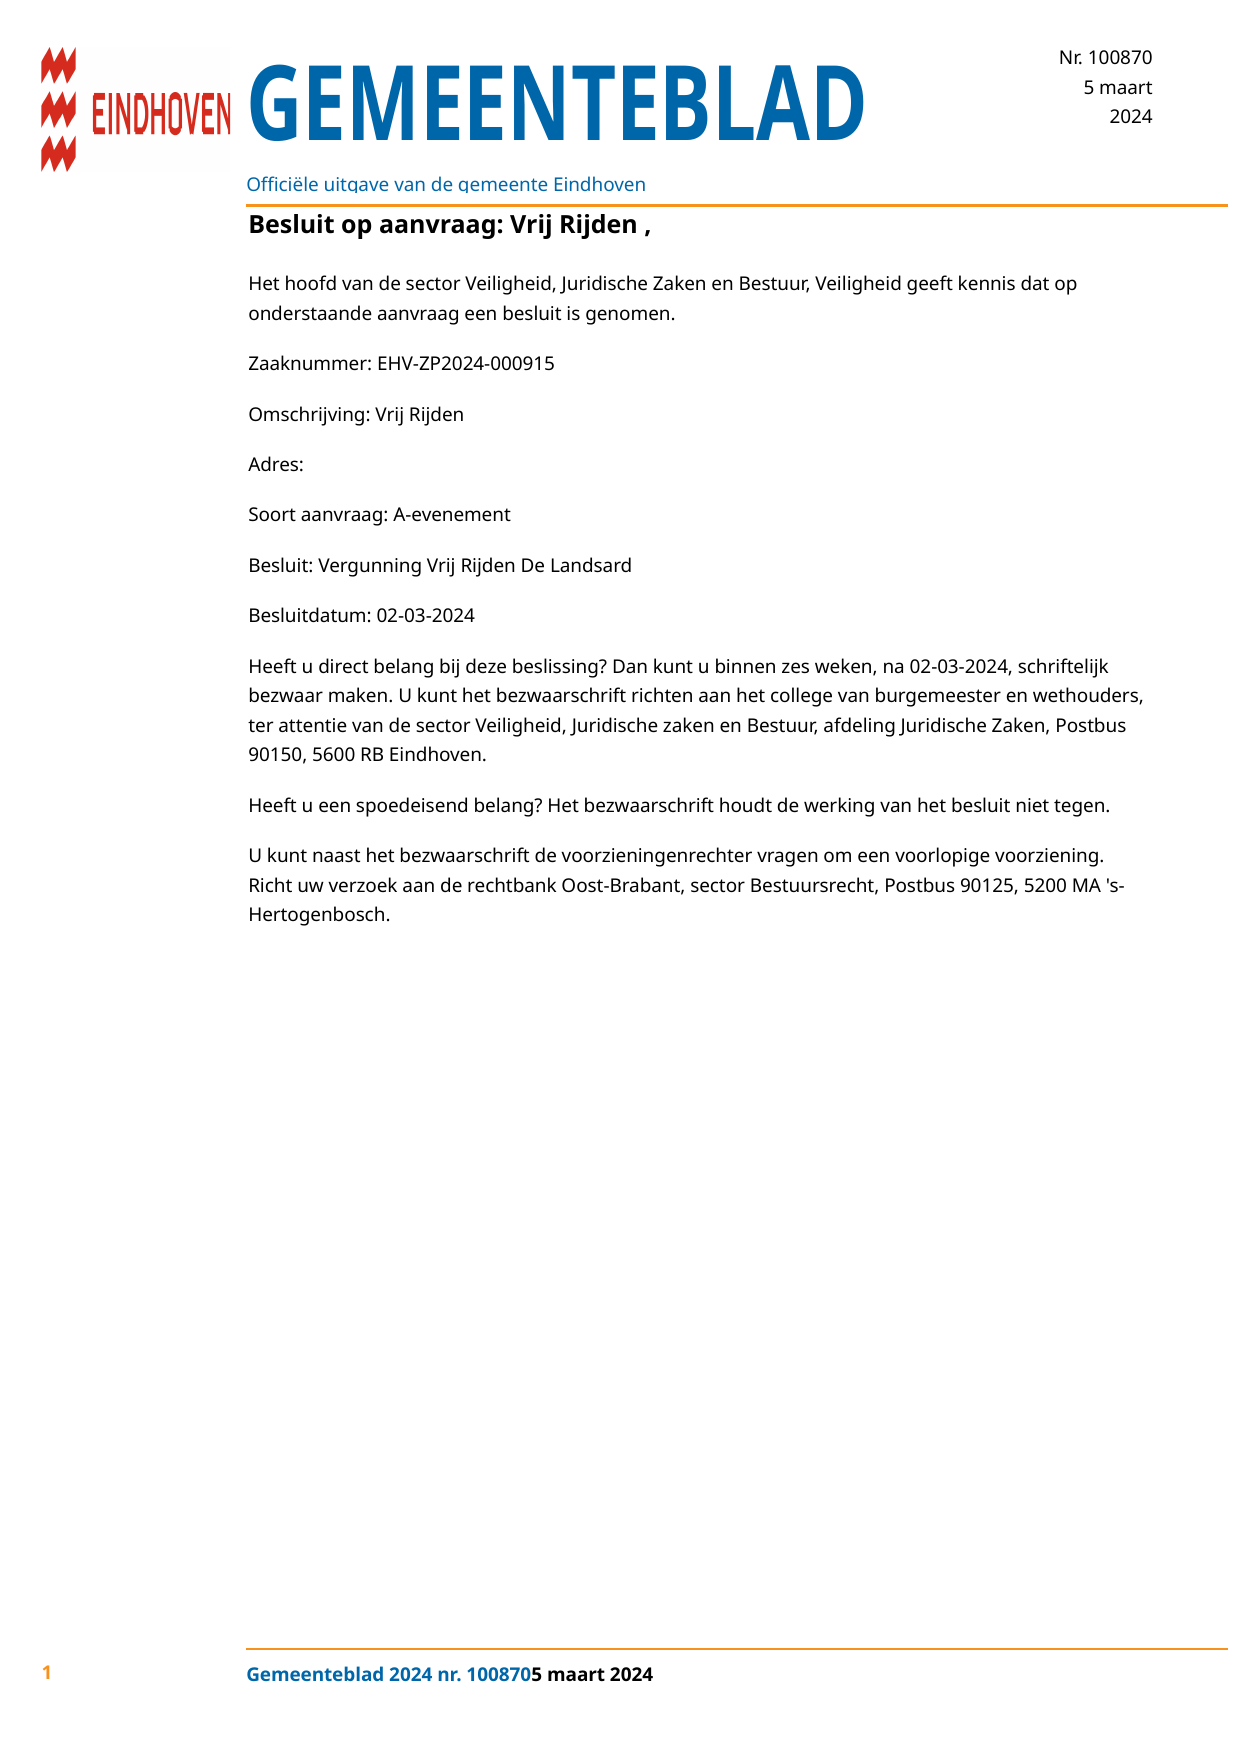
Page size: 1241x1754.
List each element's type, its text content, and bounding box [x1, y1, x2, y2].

text Besluitdatum: 02-03-2024 [248, 602, 1152, 628]
text Soort aanvraag: A-evenement [248, 502, 1152, 527]
text Besluit op aanvraag: Vrij Rijden , [248, 207, 1152, 241]
text Heeft u direct belang bij deze beslissing? Dan kunt u binnen zes weken, na 02-03-2024, schriftelijk bezwaar maken. U kunt het bezwaarschrift richten aan het college van burgemeester en wethouders, ter attentie van de sector Veiligheid, Juridische zaken en Bestuur, afdeling Juridische Zaken, Postbus 90150, 5600 RB Eindhoven. [248, 653, 1152, 767]
picture [41, 47, 231, 172]
text Omschrijving: Vrij Rijden [248, 401, 1152, 426]
text Besluit: Vergunning Vrij Rijden De Landsard [248, 552, 1152, 578]
text Adres: [248, 451, 1152, 477]
text Zaaknummer: EHV-ZP2024-000915 [248, 350, 1152, 376]
text U kunt naast het bezwaarschrift de voorzieningenrechter vragen om een voorlopige voorziening. Richt uw verzoek aan de rechtbank Oost-Brabant, sector Bestuursrecht, Postbus 90125, 5200 MA 's-Hertogenbosch. [248, 842, 1152, 927]
text Het hoofd van de sector Veiligheid, Juridische Zaken en Bestuur, Veiligheid geeft kennis dat op onderstaande aanvraag een besluit is genomen. [248, 270, 1152, 326]
text Heeft u een spoedeisend belang? Het bezwaarschrift houdt de werking van het besluit niet tegen. [248, 792, 1152, 818]
